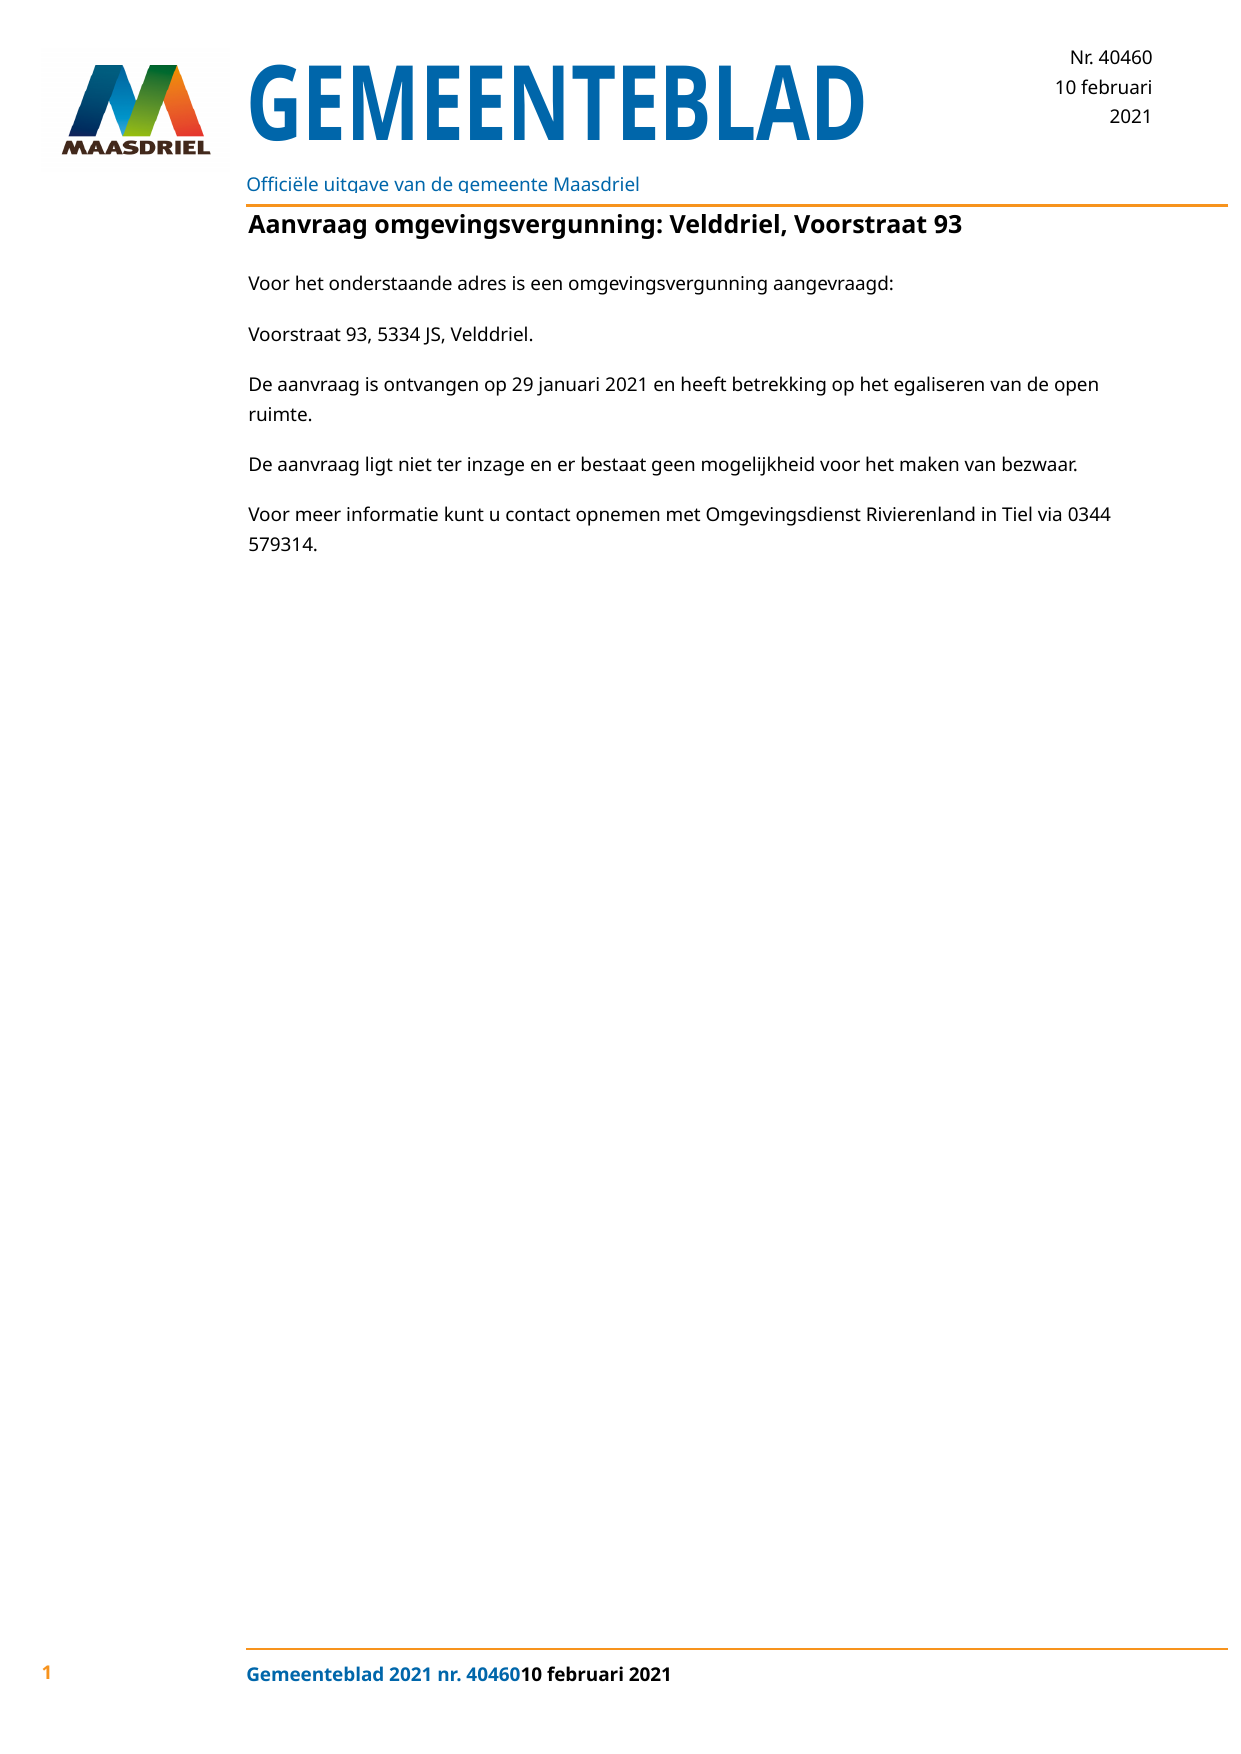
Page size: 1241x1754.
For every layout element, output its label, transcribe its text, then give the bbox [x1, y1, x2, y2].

text Voor het onderstaande adres is een omgevingsvergunning aangevraagd: [248, 270, 1152, 296]
text De aanvraag ligt niet ter inzage en er bestaat geen mogelijkheid voor het maken van bezwaar. [248, 451, 1152, 477]
picture [41, 47, 231, 172]
text De aanvraag is ontvangen op 29 januari 2021 en heeft betrekking op het egaliseren van de open ruimte. [248, 371, 1152, 426]
text Aanvraag omgevingsvergunning: Velddriel, Voorstraat 93 [248, 207, 1152, 241]
text Voor meer informatie kunt u contact opnemen met Omgevingsdienst Rivierenland in Tiel via 0344 579314. [248, 502, 1152, 557]
text Voorstraat 93, 5334 JS, Velddriel. [248, 321, 1152, 346]
